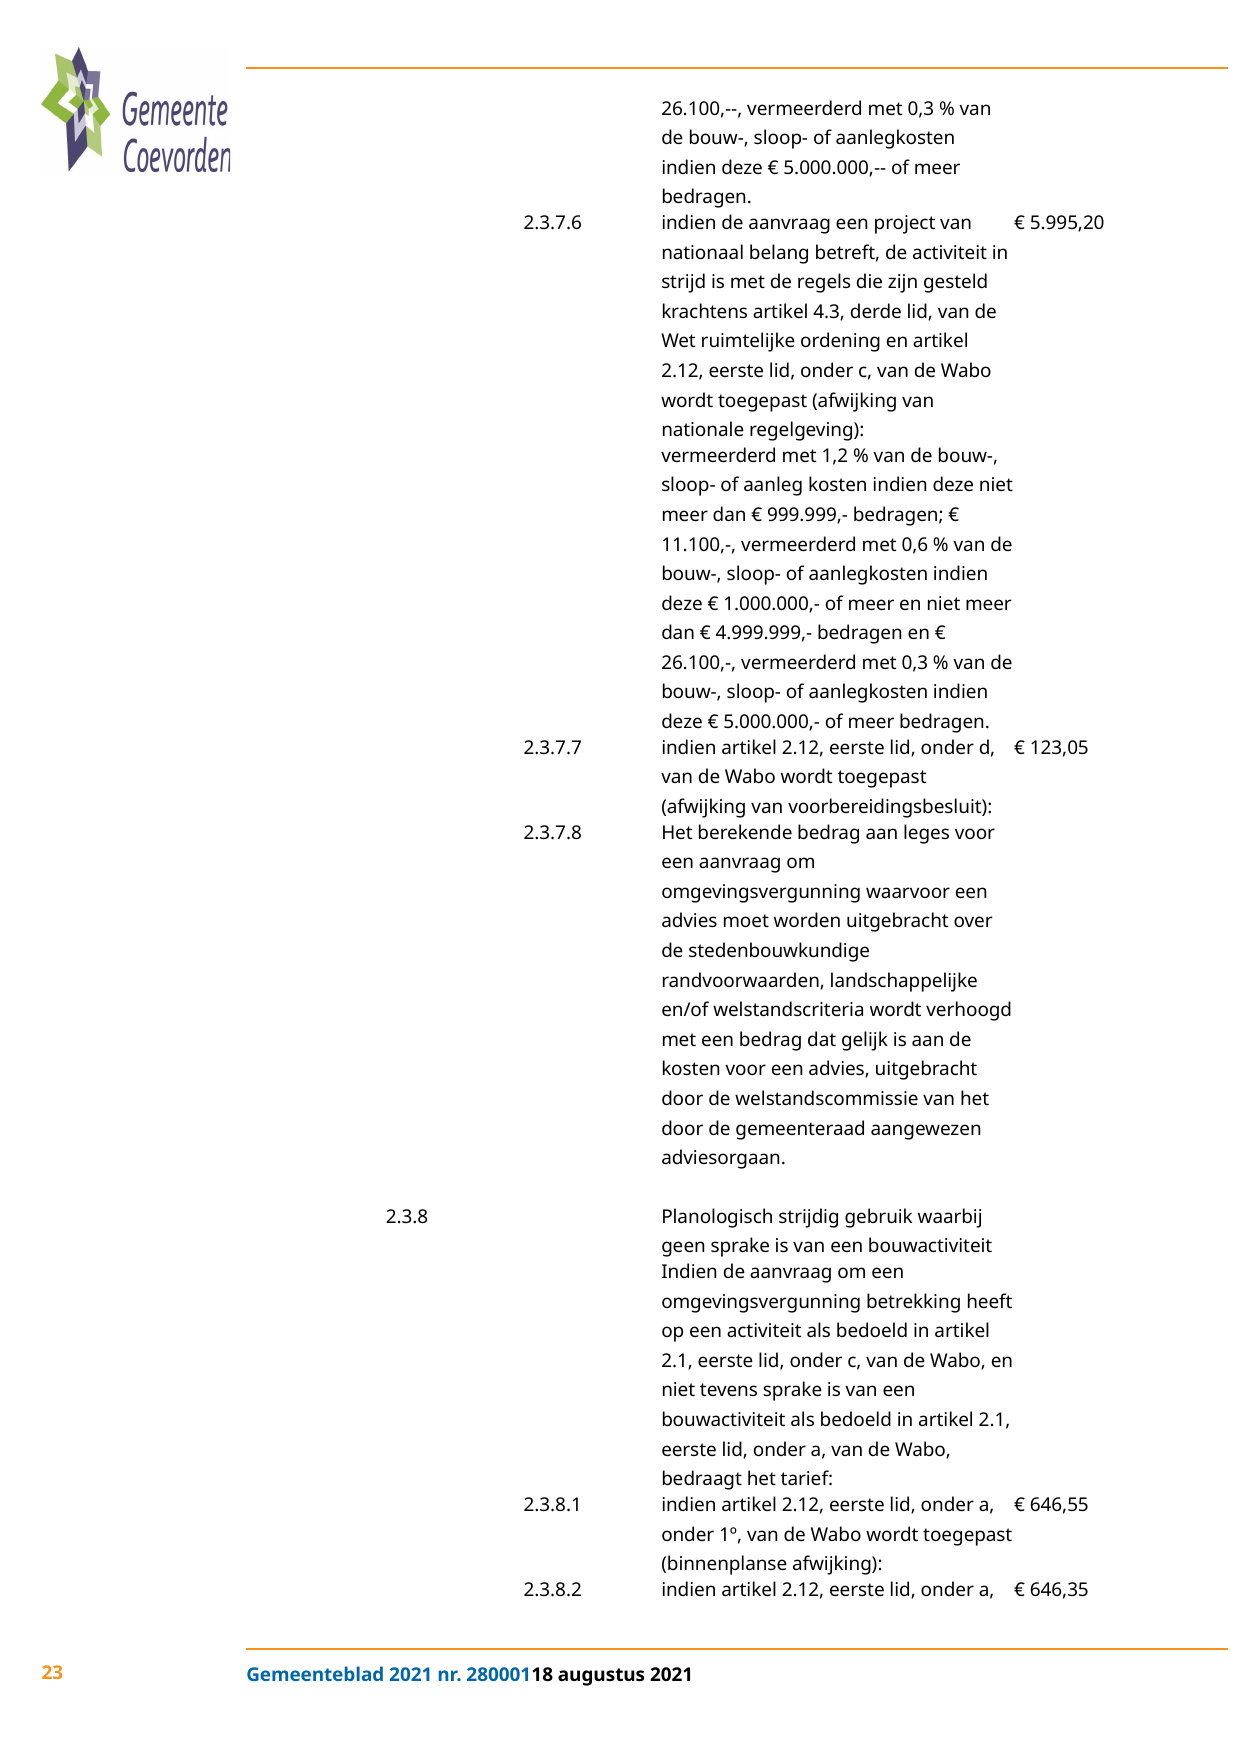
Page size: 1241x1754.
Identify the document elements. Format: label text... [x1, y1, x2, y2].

table_cell [523, 1258, 661, 1491]
table_cell € 646,55 [1014, 1491, 1152, 1576]
table_cell indien artikel 2.12, eerste lid, onder a, [661, 1576, 1014, 1602]
table_cell 2.3.7.6 [523, 209, 661, 442]
table_cell Indien de aanvraag om een omgevingsvergunning betrekking heeft op een activiteit als bedoeld in artikel 2.1, eerste lid, onder c, van de Wabo, en niet tevens sprake is van een bouwactiviteit als bedoeld in artikel 2.1, eerste lid, onder a, van de Wabo, bedraagt het tarief: [661, 1258, 1014, 1491]
table_cell [523, 95, 661, 209]
table_cell € 5.995,20 [1014, 209, 1152, 442]
table_cell € 646,35 [1014, 1576, 1152, 1602]
table_cell [248, 1491, 386, 1576]
table_cell [1014, 442, 1152, 734]
table_cell [248, 442, 386, 734]
table_cell 26.100,--, vermeerderd met 0,3 % van de bouw-, sloop- of aanlegkosten indien deze € 5.000.000,-- of meer bedragen. [661, 95, 1014, 209]
table_cell [386, 819, 523, 1170]
table_cell [248, 1258, 386, 1491]
table_header [523, 1203, 661, 1258]
table_cell [386, 442, 523, 734]
table_cell [386, 95, 523, 209]
table_cell indien de aanvraag een project van nationaal belang betreft, de activiteit in strijd is met de regels die zijn gesteld krachtens artikel 4.3, derde lid, van de Wet ruimtelijke ordening en artikel 2.12, eerste lid, onder c, van de Wabo wordt toegepast (afwijking van nationale regelgeving): [661, 209, 1014, 442]
table_cell [386, 1576, 523, 1602]
table_header [248, 1203, 386, 1258]
table_cell [1014, 1258, 1152, 1491]
table_cell [248, 1576, 386, 1602]
table_cell 2.3.8.1 [523, 1491, 661, 1576]
table_cell [1014, 95, 1152, 209]
table_cell Het berekende bedrag aan leges voor een aanvraag om omgevingsvergunning waarvoor een advies moet worden uitgebracht over de stedenbouwkundige randvoorwaarden, landschappelijke en/of welstandscriteria wordt verhoogd met een bedrag dat gelijk is aan de kosten voor een advies, uitgebracht door de welstandscommissie van het door de gemeenteraad aangewezen adviesorgaan. [661, 819, 1014, 1170]
table_cell [1014, 819, 1152, 1170]
table_cell [386, 209, 523, 442]
table_cell indien artikel 2.12, eerste lid, onder a, onder 1º, van de Wabo wordt toegepast (binnenplanse afwijking): [661, 1491, 1014, 1576]
table_cell [523, 442, 661, 734]
table_cell [248, 209, 386, 442]
table_cell € 123,05 [1014, 734, 1152, 819]
table_header Planologisch strijdig gebruik waarbij geen sprake is van een bouwactiviteit [661, 1203, 1014, 1258]
table_cell [386, 734, 523, 819]
table_cell [248, 734, 386, 819]
table_cell [248, 819, 386, 1170]
table_cell [386, 1258, 523, 1491]
table_cell 2.3.8.2 [523, 1576, 661, 1602]
table_cell indien artikel 2.12, eerste lid, onder d, van de Wabo wordt toegepast (afwijking van voorbereidingsbesluit): [661, 734, 1014, 819]
table_cell [248, 95, 386, 209]
table_cell 2.3.7.7 [523, 734, 661, 819]
table_cell vermeerderd met 1,2 % van de bouw-, sloop- of aanleg kosten indien deze niet meer dan € 999.999,- bedragen; € 11.100,-, vermeerderd met 0,6 % van de bouw-, sloop- of aanlegkosten indien deze € 1.000.000,- of meer en niet meer dan € 4.999.999,- bedragen en € 26.100,-, vermeerderd met 0,3 % van de bouw-, sloop- of aanlegkosten indien deze € 5.000.000,- of meer bedragen. [661, 442, 1014, 734]
table_header [1014, 1203, 1152, 1258]
picture [41, 47, 231, 172]
table_header 2.3.8 [386, 1203, 523, 1258]
table_cell 2.3.7.8 [523, 819, 661, 1170]
table_cell [386, 1491, 523, 1576]
